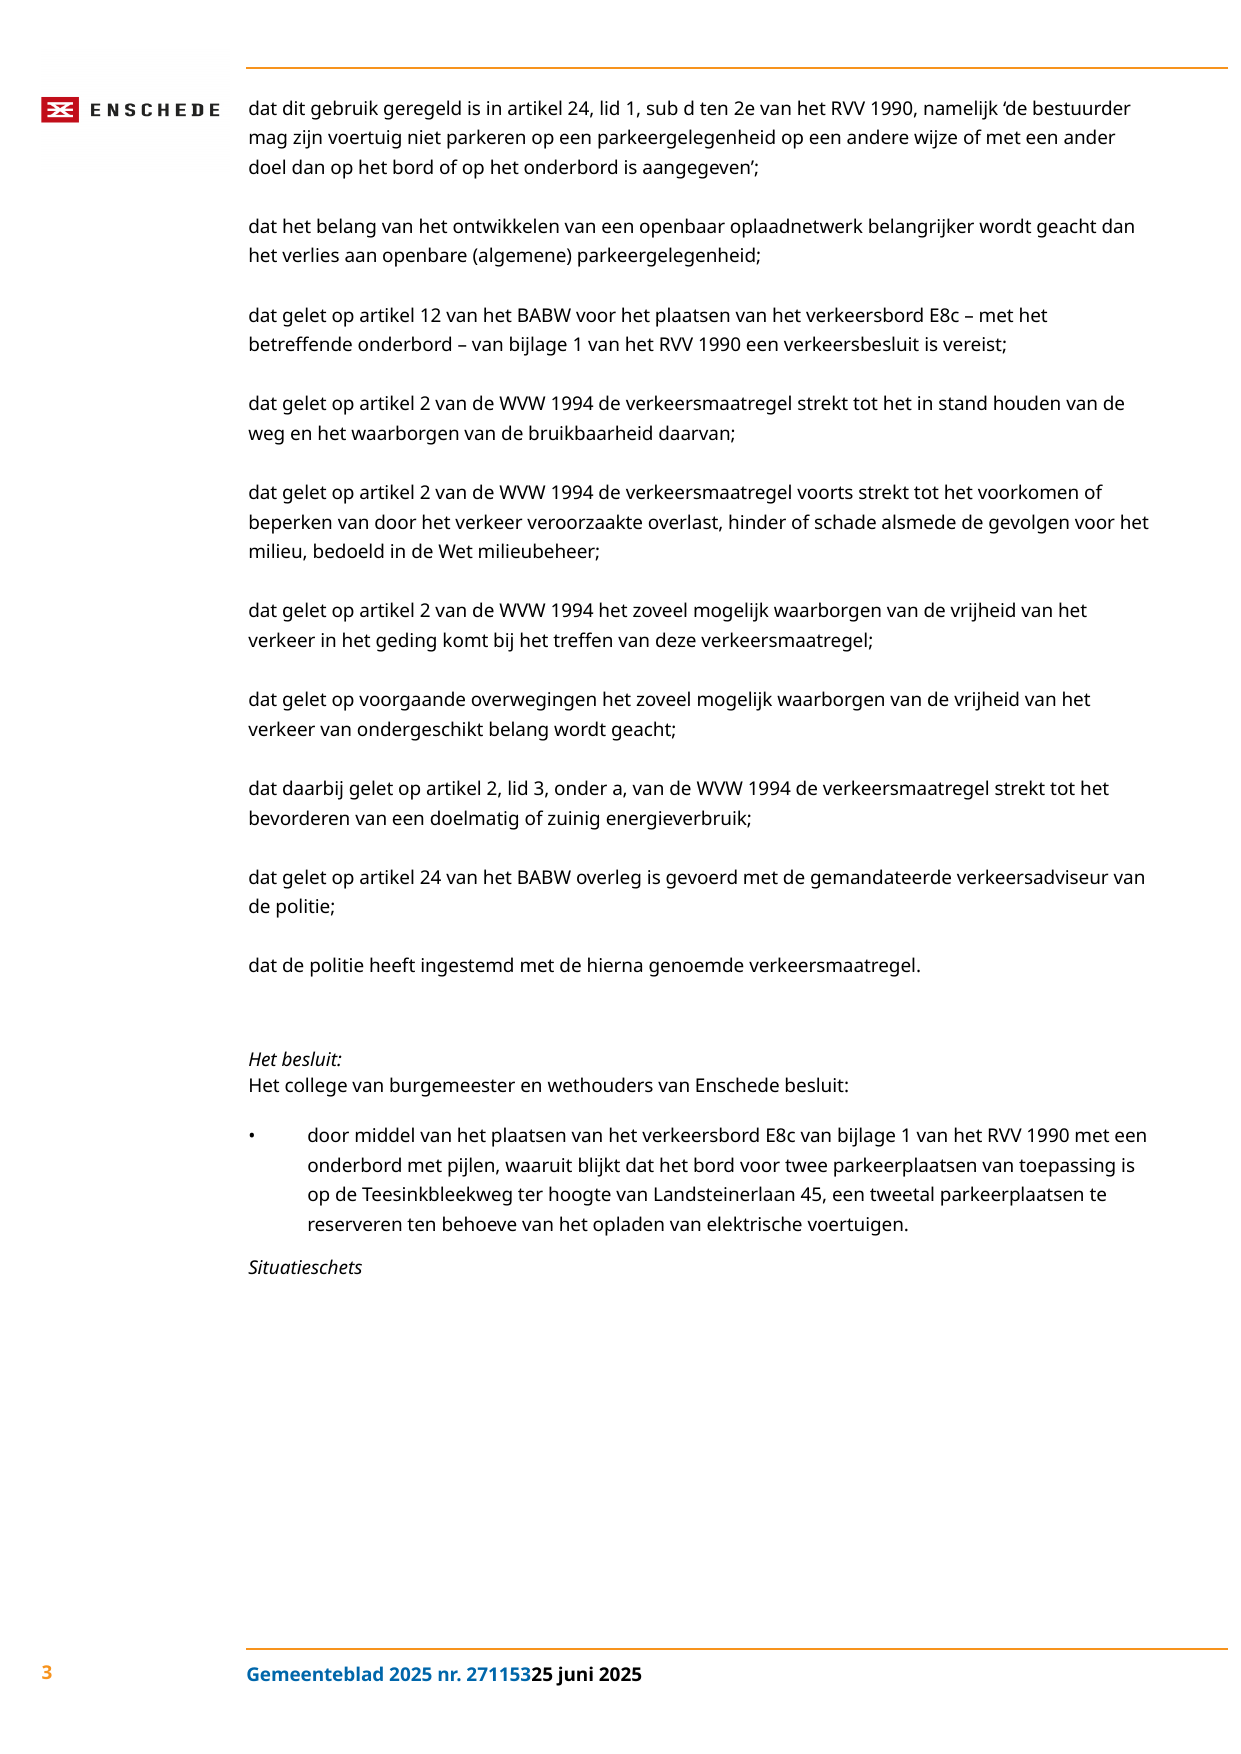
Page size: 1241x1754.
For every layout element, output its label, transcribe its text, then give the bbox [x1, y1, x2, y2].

text dat gelet op voorgaande overwegingen het zoveel mogelijk waarborgen van de vrijheid van het verkeer van ondergeschikt belang wordt geacht; [248, 686, 1152, 742]
text dat dit gebruik geregeld is in artikel 24, lid 1, sub d ten 2e van het RVV 1990, namelijk ‘de bestuurder mag zijn voertuig niet parkeren op een parkeergelegenheid op een andere wijze of met een ander doel dan op het bord of op het onderbord is aangegeven’; [248, 95, 1152, 180]
text dat gelet op artikel 2 van de WVW 1994 het zoveel mogelijk waarborgen van de vrijheid van het verkeer in het geding komt bij het treffen van deze verkeersmaatregel; [248, 598, 1152, 653]
text dat gelet op artikel 2 van de WVW 1994 de verkeersmaatregel strekt tot het in stand houden van de weg en het waarborgen van de bruikbaarheid daarvan; [248, 391, 1152, 446]
picture [41, 47, 231, 172]
text Situatieschets [248, 1254, 1152, 1280]
text dat de politie heeft ingestemd met de hierna genoemde verkeersmaatregel. [248, 953, 1152, 978]
list door middel van het plaatsen van het verkeersbord E8c van bijlage 1 van het RVV 1990 met een onderbord met pijlen, waaruit blijkt dat het bord voor twee parkeerplaatsen van toepassing is op de Teesinkbleekweg ter hoogte van Landsteinerlaan 45, een tweetal parkeerplaatsen te reserveren ten behoeve van het opladen van elektrische voertuigen. [248, 1122, 1152, 1237]
text dat gelet op artikel 24 van het BABW overleg is gevoerd met de gemandateerde verkeersadviseur van de politie; [248, 864, 1152, 919]
text dat gelet op artikel 2 van de WVW 1994 de verkeersmaatregel voorts strekt tot het voorkomen of beperken van door het verkeer veroorzaakte overlast, hinder of schade alsmede de gevolgen voor het milieu, bedoeld in de Wet milieubeheer; [248, 479, 1152, 564]
text Het college van burgemeester en wethouders van Enschede besluit: [248, 1072, 1152, 1098]
text Het besluit: [248, 1046, 1152, 1072]
text dat het belang van het ontwikkelen van een openbaar oplaadnetwerk belangrijker wordt geacht dan het verlies aan openbare (algemene) parkeergelegenheid; [248, 213, 1152, 268]
text dat gelet op artikel 12 van het BABW voor het plaatsen van het verkeersbord E8c – met het betreffende onderbord – van bijlage 1 van het RVV 1990 een verkeersbesluit is vereist; [248, 302, 1152, 357]
text dat daarbij gelet op artikel 2, lid 3, onder a, van de WVW 1994 de verkeersmaatregel strekt tot het bevorderen van een doelmatig of zuinig energieverbruik; [248, 775, 1152, 831]
